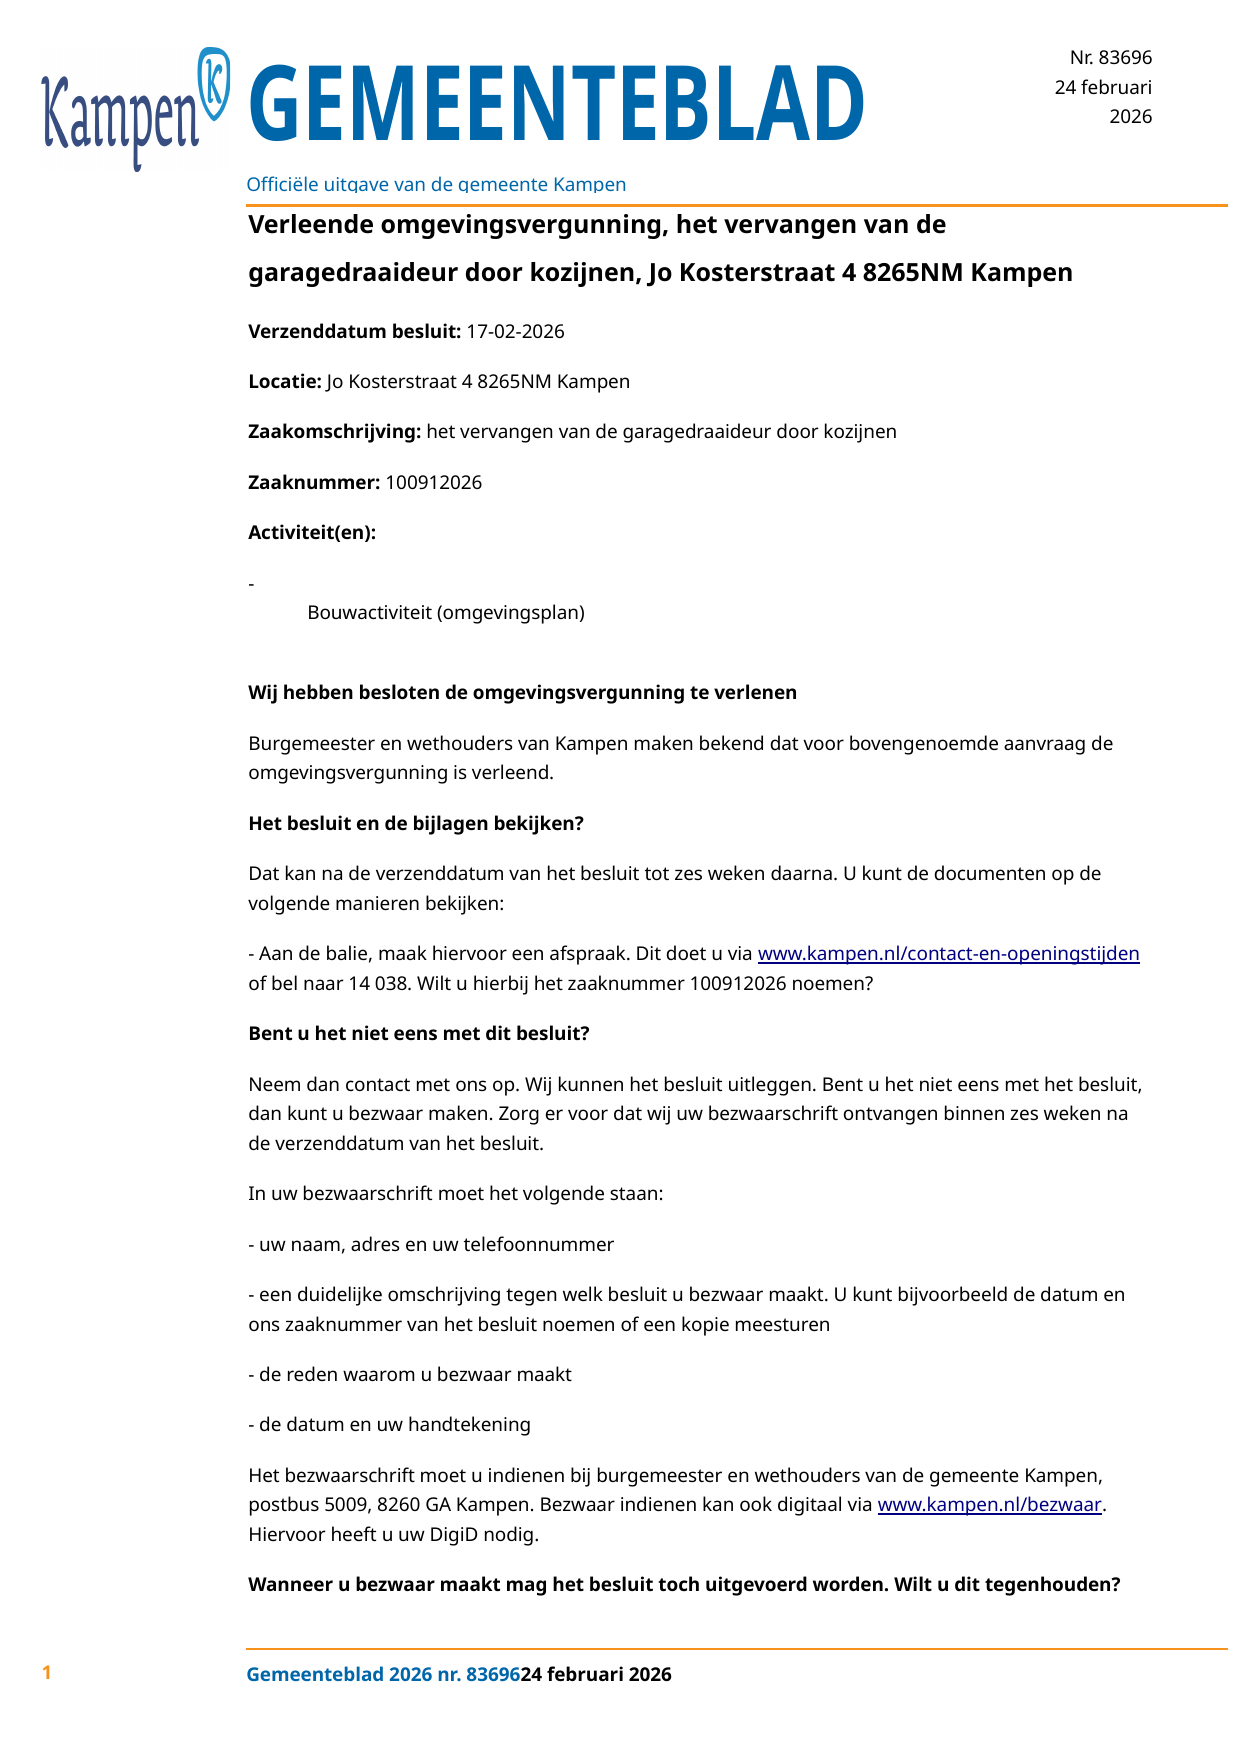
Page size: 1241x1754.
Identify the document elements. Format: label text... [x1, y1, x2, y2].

text Activiteit(en): [248, 519, 1152, 545]
text - uw naam, adres en uw telefoonnummer [248, 1231, 1152, 1257]
text - de datum en uw handtekening [248, 1412, 1152, 1437]
text - een duidelijke omschrijving tegen welk besluit u bezwaar maakt. U kunt bijvoorbeeld de datum en ons zaaknummer van het besluit noemen of een kopie meesturen [248, 1281, 1152, 1337]
list Bouwactiviteit (omgevingsplan) [248, 599, 1152, 625]
text Het bezwaarschrift moet u indienen bij burgemeester en wethouders van de gemeente Kampen, postbus 5009, 8260 GA Kampen. Bezwaar indienen kan ook digitaal via www.kampen.nl/bezwaar. Hiervoor heeft u uw DigiD nodig. [248, 1462, 1152, 1547]
text Het besluit en de bijlagen bekijken? [248, 810, 1152, 836]
picture [41, 47, 231, 172]
text Locatie: Jo Kosterstraat 4 8265NM Kampen [248, 368, 1152, 394]
text Zaakomschrijving: het vervangen van de garagedraaideur door kozijnen [248, 419, 1152, 444]
text Bent u het niet eens met dit besluit? [248, 1020, 1152, 1046]
text Wij hebben besloten de omgevingsvergunning te verlenen [248, 679, 1152, 705]
text Wanneer u bezwaar maakt mag het besluit toch uitgevoerd worden. Wilt u dit tegenhouden? [248, 1572, 1152, 1597]
text Zaaknummer: 100912026 [248, 469, 1152, 495]
text - de reden waarom u bezwaar maakt [248, 1361, 1152, 1387]
text Neem dan contact met ons op. Wij kunnen het besluit uitleggen. Bent u het niet eens met het besluit, dan kunt u bezwaar maken. Zorg er voor dat wij uw bezwaarschrift ontvangen binnen zes weken na de verzenddatum van het besluit. [248, 1071, 1152, 1156]
text - Aan de balie, maak hiervoor een afspraak. Dit doet u via www.kampen.nl/contact-en-openingstijden of bel naar 14 038. Wilt u hierbij het zaaknummer 100912026 noemen? [248, 940, 1152, 996]
text In uw bezwaarschrift moet het volgende staan: [248, 1180, 1152, 1206]
text Burgemeester en wethouders van Kampen maken bekend dat voor bovengenoemde aanvraag de omgevingsvergunning is verleend. [248, 730, 1152, 785]
text Verleende omgevingsvergunning, het vervangen van de garagedraaideur door kozijnen, Jo Kosterstraat 4 8265NM Kampen [248, 207, 1152, 288]
text Dat kan na de verzenddatum van het besluit tot zes weken daarna. U kunt de documenten op de volgende manieren bekijken: [248, 860, 1152, 916]
text Verzenddatum besluit: 17-02-2026 [248, 318, 1152, 344]
